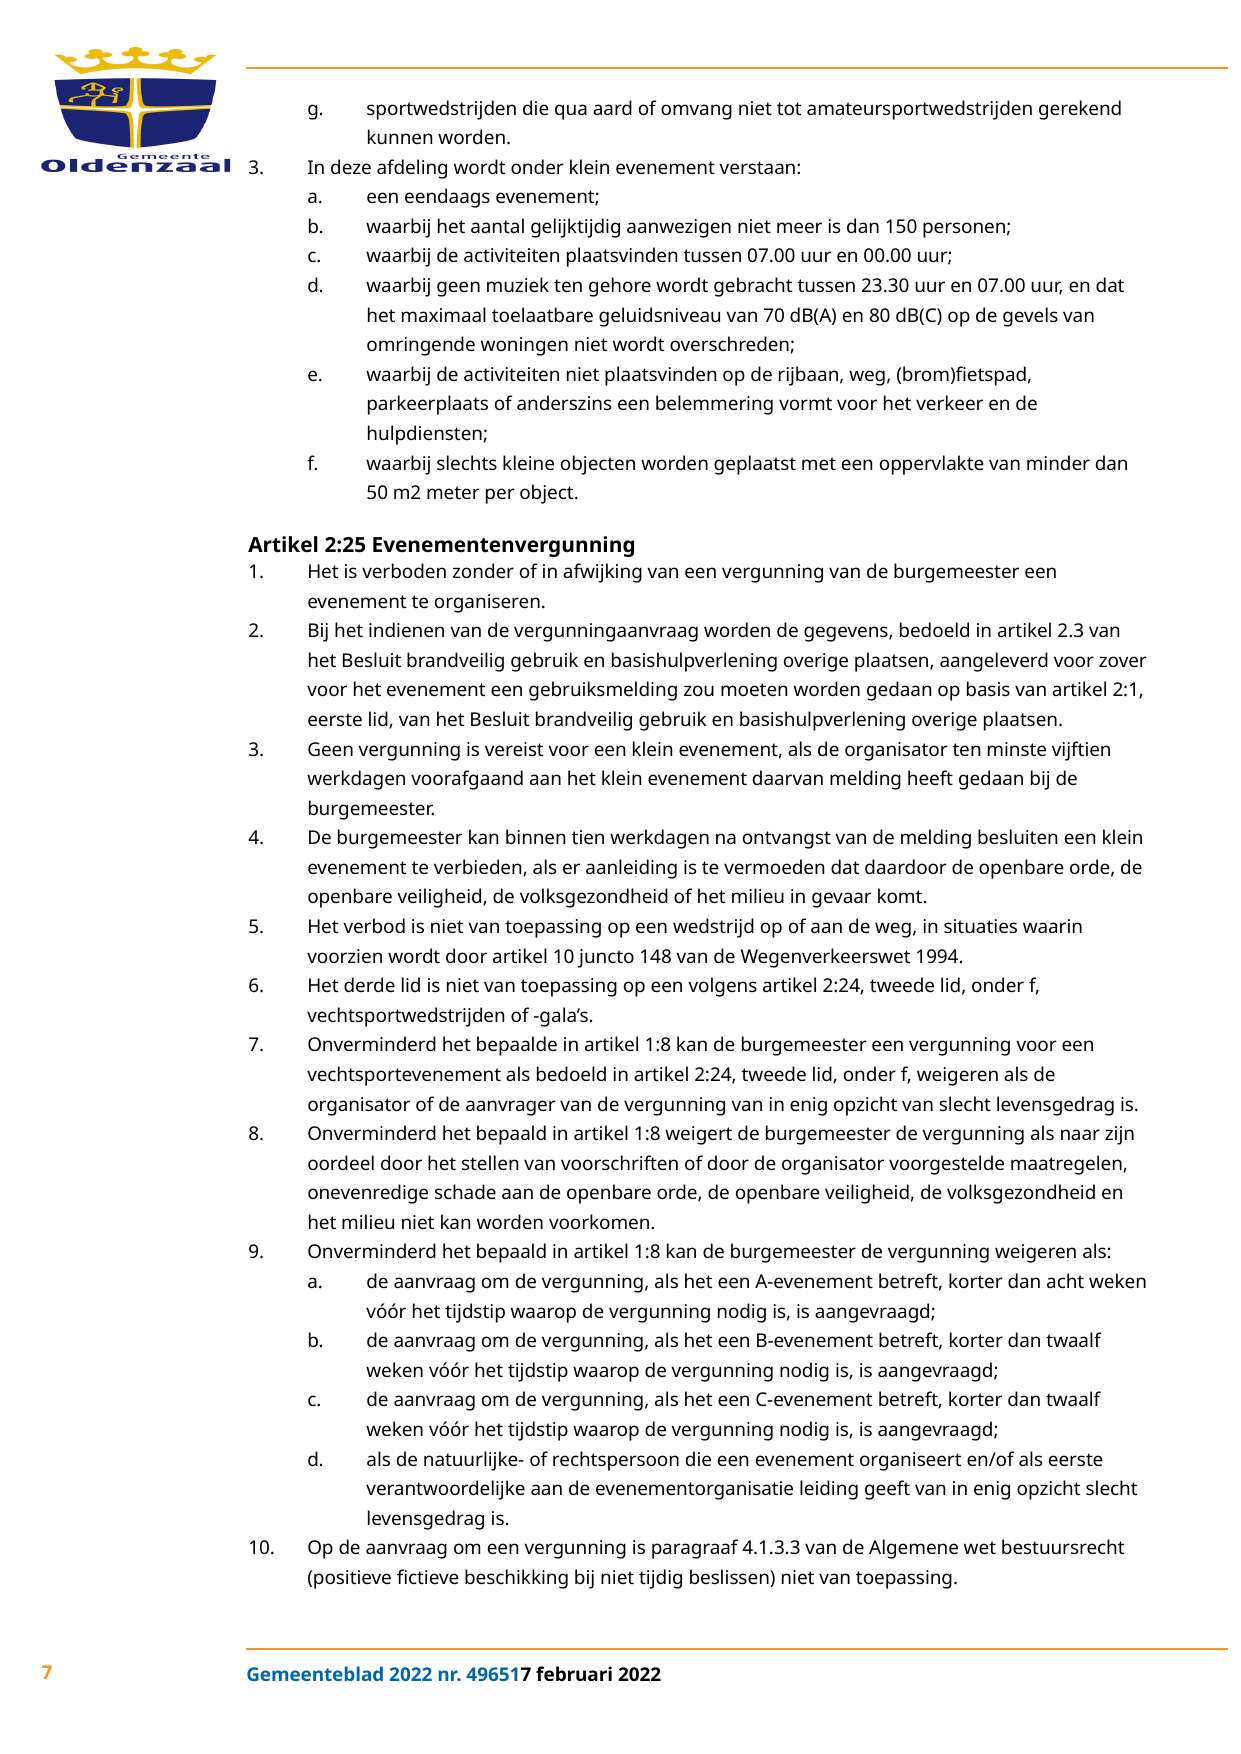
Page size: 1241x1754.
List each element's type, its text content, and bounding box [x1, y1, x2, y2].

list Geen vergunning is vereist voor een klein evenement, als de organisator ten minste vijftien werkdagen voorafgaand aan het klein evenement daarvan melding heeft gedaan bij de burgemeester. [248, 736, 1152, 821]
picture [41, 47, 231, 172]
list waarbij geen muziek ten gehore wordt gebracht tussen 23.30 uur en 07.00 uur, en dat het maximaal toelaatbare geluidsniveau van 70 dB(A) en 80 dB(C) op de gevels van omringende woningen niet wordt overschreden; [307, 272, 1152, 357]
list de aanvraag om de vergunning, als het een B-evenement betreft, korter dan twaalf weken vóór het tijdstip waarop de vergunning nodig is, is aangevraagd; [307, 1327, 1152, 1383]
list Onverminderd het bepaald in artikel 1:8 kan de burgemeester de vergunning weigeren als: [248, 1239, 1152, 1264]
list De burgemeester kan binnen tien werkdagen na ontvangst van de melding besluiten een klein evenement te verbieden, als er aanleiding is te vermoeden dat daardoor de openbare orde, de openbare veiligheid, de volksgezondheid of het milieu in gevaar komt. [248, 824, 1152, 909]
list de aanvraag om de vergunning, als het een A-evenement betreft, korter dan acht weken vóór het tijdstip waarop de vergunning nodig is, is aangevraagd; [307, 1268, 1152, 1323]
text Artikel 2:25 Evenementenvergunning [248, 530, 1152, 558]
list Onverminderd het bepaald in artikel 1:8 weigert de burgemeester de vergunning als naar zijn oordeel door het stellen van voorschriften of door de organisator voorgestelde maatregelen, onevenredige schade aan de openbare orde, de openbare veiligheid, de volksgezondheid en het milieu niet kan worden voorkomen. [248, 1120, 1152, 1235]
list Het verbod is niet van toepassing op een wedstrijd op of aan de weg, in situaties waarin voorzien wordt door artikel 10 juncto 148 van de Wegenverkeerswet 1994. [248, 913, 1152, 968]
list Onverminderd het bepaalde in artikel 1:8 kan de burgemeester een vergunning voor een vechtsportevenement als bedoeld in artikel 2:24, tweede lid, onder f, weigeren als de organisator of de aanvrager van de vergunning van in enig opzicht van slecht levensgedrag is. [248, 1032, 1152, 1116]
list sportwedstrijden die qua aard of omvang niet tot amateursportwedstrijden gerekend kunnen worden. [307, 95, 1152, 150]
list als de natuurlijke- of rechtspersoon die een evenement organiseert en/of als eerste verantwoordelijke aan de evenementorganisatie leiding geeft van in enig opzicht slecht levensgedrag is. [307, 1446, 1152, 1531]
list de aanvraag om de vergunning, als het een C-evenement betreft, korter dan twaalf weken vóór het tijdstip waarop de vergunning nodig is, is aangevraagd; [307, 1387, 1152, 1442]
list In deze afdeling wordt onder klein evenement verstaan: [248, 154, 1152, 180]
list Het is verboden zonder of in afwijking van een vergunning van de burgemeester een evenement te organiseren. [248, 558, 1152, 613]
list Op de aanvraag om een vergunning is paragraaf 4.1.3.3 van de Algemene wet bestuursrecht (positieve fictieve beschikking bij niet tijdig beslissen) niet van toepassing. [248, 1534, 1152, 1590]
list een eendaags evenement; [307, 183, 1152, 209]
list Bij het indienen van de vergunningaanvraag worden de gegevens, bedoeld in artikel 2.3 van het Besluit brandveilig gebruik en basishulpverlening overige plaatsen, aangeleverd voor zover voor het evenement een gebruiksmelding zou moeten worden gedaan op basis van artikel 2:1, eerste lid, van het Besluit brandveilig gebruik en basishulpverlening overige plaatsen. [248, 617, 1152, 732]
list waarbij slechts kleine objecten worden geplaatst met een oppervlakte van minder dan 50 m2 meter per object. [307, 450, 1152, 505]
list waarbij het aantal gelijktijdig aanwezigen niet meer is dan 150 personen; [307, 213, 1152, 239]
list waarbij de activiteiten plaatsvinden tussen 07.00 uur en 00.00 uur; [307, 243, 1152, 268]
list Het derde lid is niet van toepassing op een volgens artikel 2:24, tweede lid, onder f, vechtsportwedstrijden of -gala’s. [248, 972, 1152, 1028]
list waarbij de activiteiten niet plaatsvinden op de rijbaan, weg, (brom)fietspad, parkeerplaats of anderszins een belemmering vormt voor het verkeer en de hulpdiensten; [307, 361, 1152, 446]
